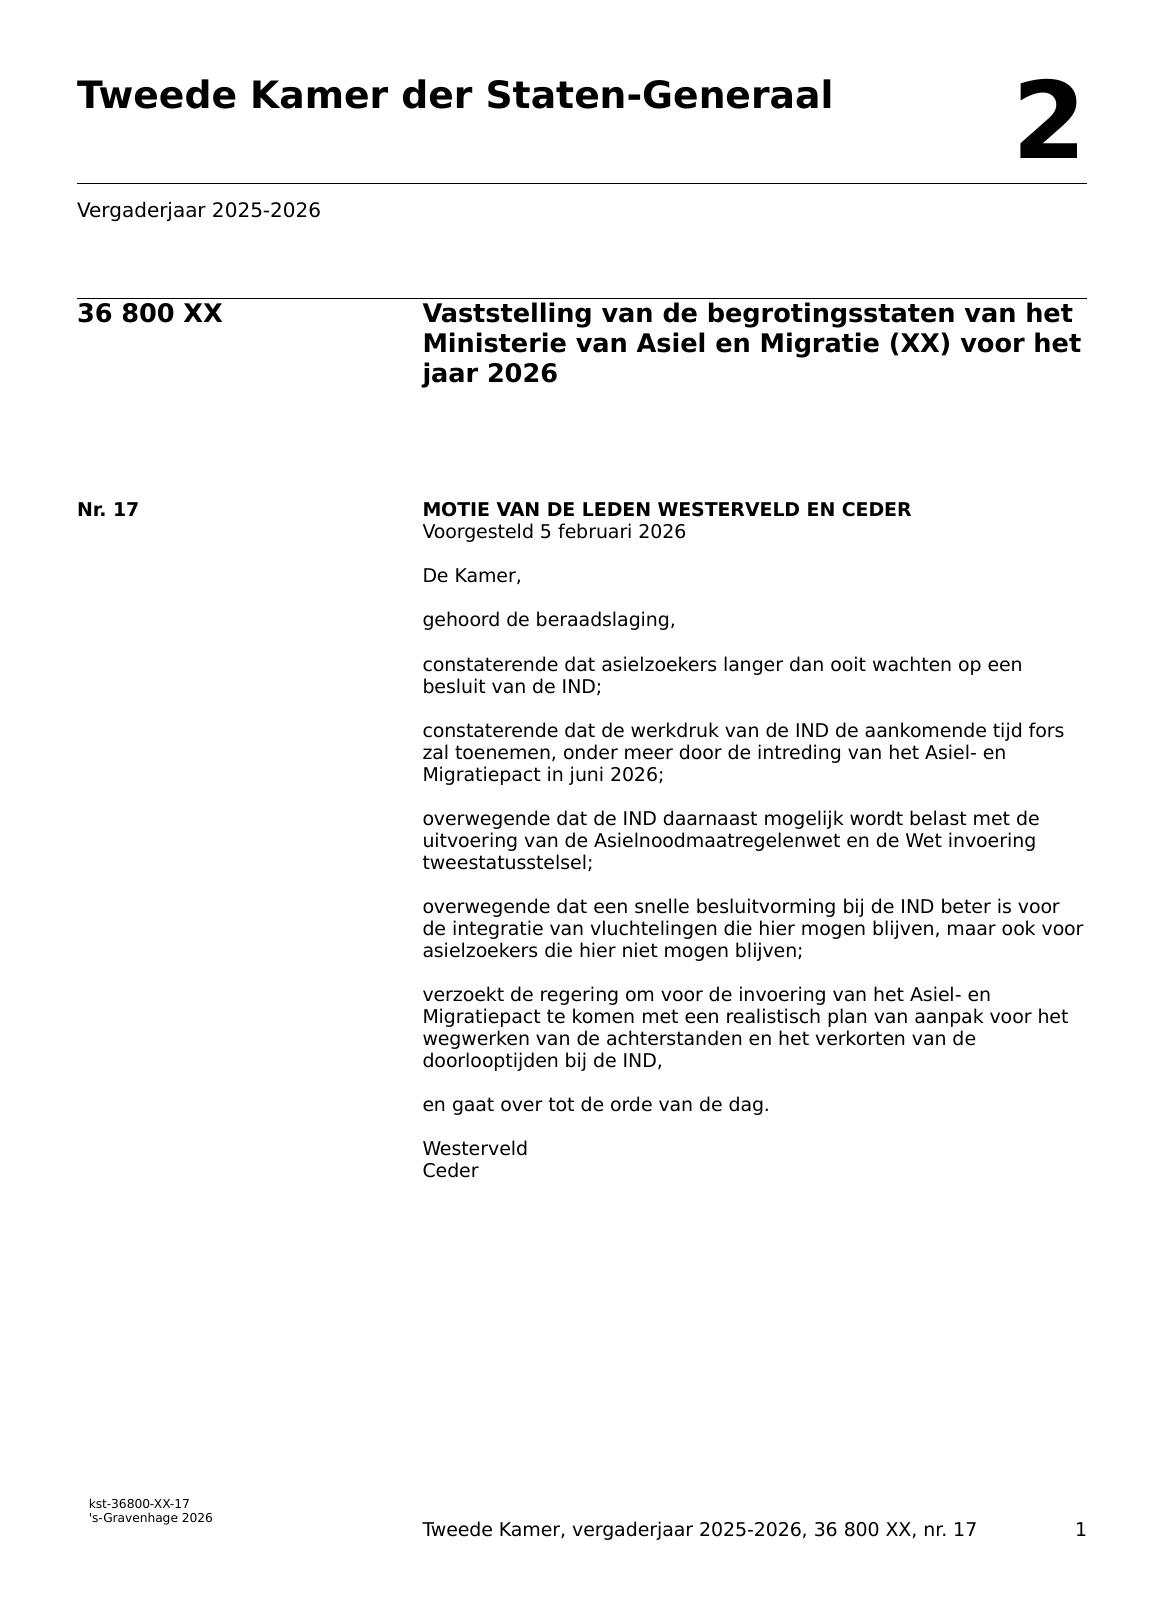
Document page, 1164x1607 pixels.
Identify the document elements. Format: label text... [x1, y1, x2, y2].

text verzoekt de regering om voor de invoering van het Asiel- en Migratiepact te komen met een realistisch plan van aanpak voor het wegwerken van de achterstanden en het verkorten van de doorlooptijden bij de IND, [422, 984, 1087, 1072]
subtitle Nr. 17 MOTIE VAN DE LEDEN WESTERVELD EN CEDER [77, 499, 1087, 521]
table_cell Vergaderjaar 2025-2026 [77, 184, 1087, 298]
text kst-36800-XX-17 [88, 1497, 323, 1511]
text Westerveld [422, 1138, 1087, 1160]
text Voorgesteld 5 februari 2026 [422, 521, 1087, 543]
table_header Tweede Kamer der Staten-Generaal [77, 59, 886, 183]
text constaterende dat de werkdruk van de IND de aankomende tijd fors zal toenemen, onder meer door de intreding van het Asiel- en Migratiepact in juni 2026; [422, 720, 1087, 786]
text constaterende dat asielzoekers langer dan ooit wachten op een besluit van de IND; [422, 653, 1087, 697]
text overwegende dat een snelle besluitvorming bij de IND beter is voor de integratie van vluchtelingen die hier mogen blijven, maar ook voor asielzoekers die hier niet mogen blijven; [422, 896, 1087, 962]
table_header 2 [886, 59, 1087, 183]
text gehoord de beraadslaging, [422, 609, 1087, 631]
text De Kamer, [422, 565, 1087, 587]
text 's-Gravenhage 2026 [88, 1511, 323, 1525]
text Ceder [422, 1160, 1087, 1182]
subtitle 36 800 XX Vaststelling van de begrotingsstaten van het Ministerie van Asiel en Migratie (XX) voor het jaar 2026 [77, 299, 1087, 388]
text en gaat over tot de orde van de dag. [422, 1094, 1087, 1116]
text overwegende dat de IND daarnaast mogelijk wordt belast met de uitvoering van de Asielnoodmaatregelenwet en de Wet invoering tweestatusstelsel; [422, 808, 1087, 874]
